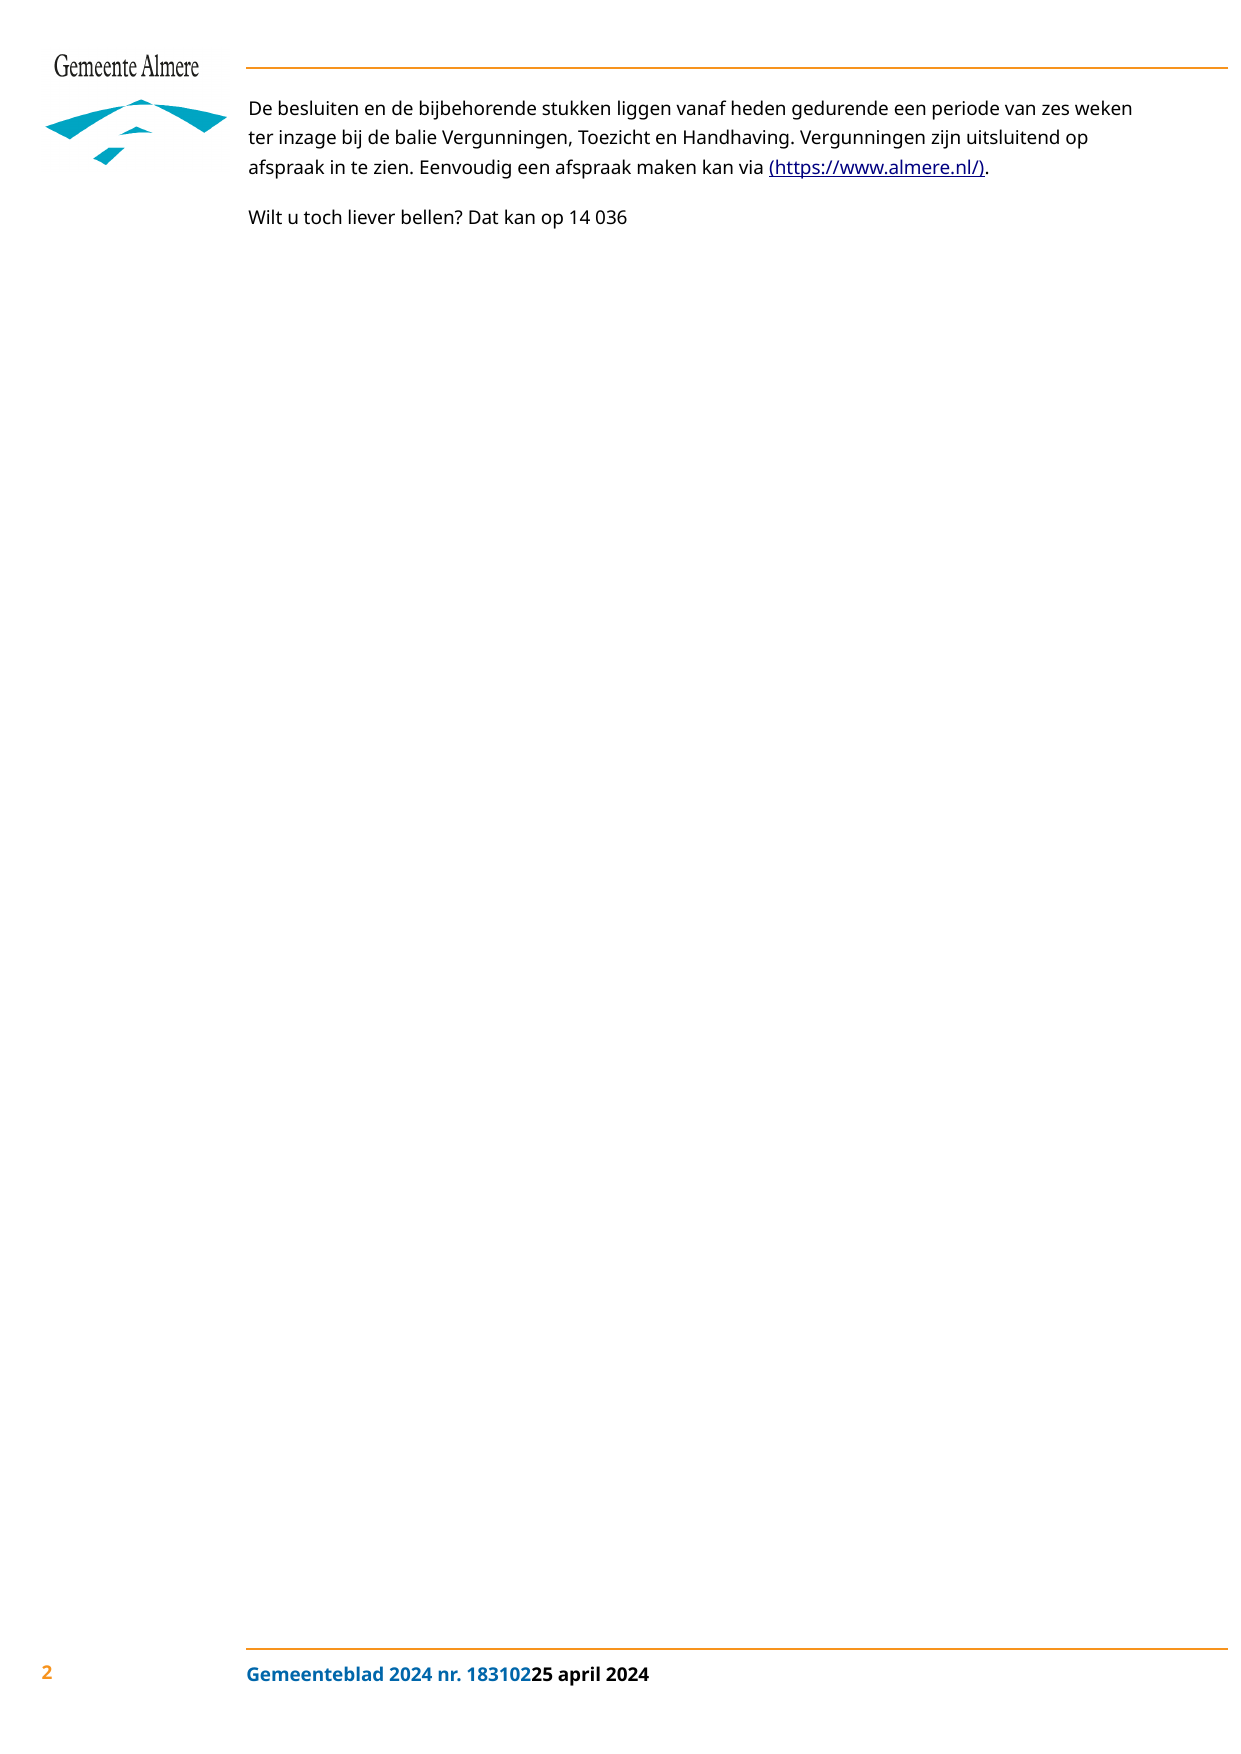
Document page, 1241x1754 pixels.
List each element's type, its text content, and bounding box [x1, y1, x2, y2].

text De besluiten en de bijbehorende stukken liggen vanaf heden gedurende een periode van zes weken ter inzage bij de balie Vergunningen, Toezicht en Handhaving. Vergunningen zijn uitsluitend op afspraak in te zien. Eenvoudig een afspraak maken kan via (https://www.almere.nl/). [248, 95, 1152, 180]
picture [41, 47, 231, 172]
text Wilt u toch liever bellen? Dat kan op 14 036 [248, 204, 1152, 230]
